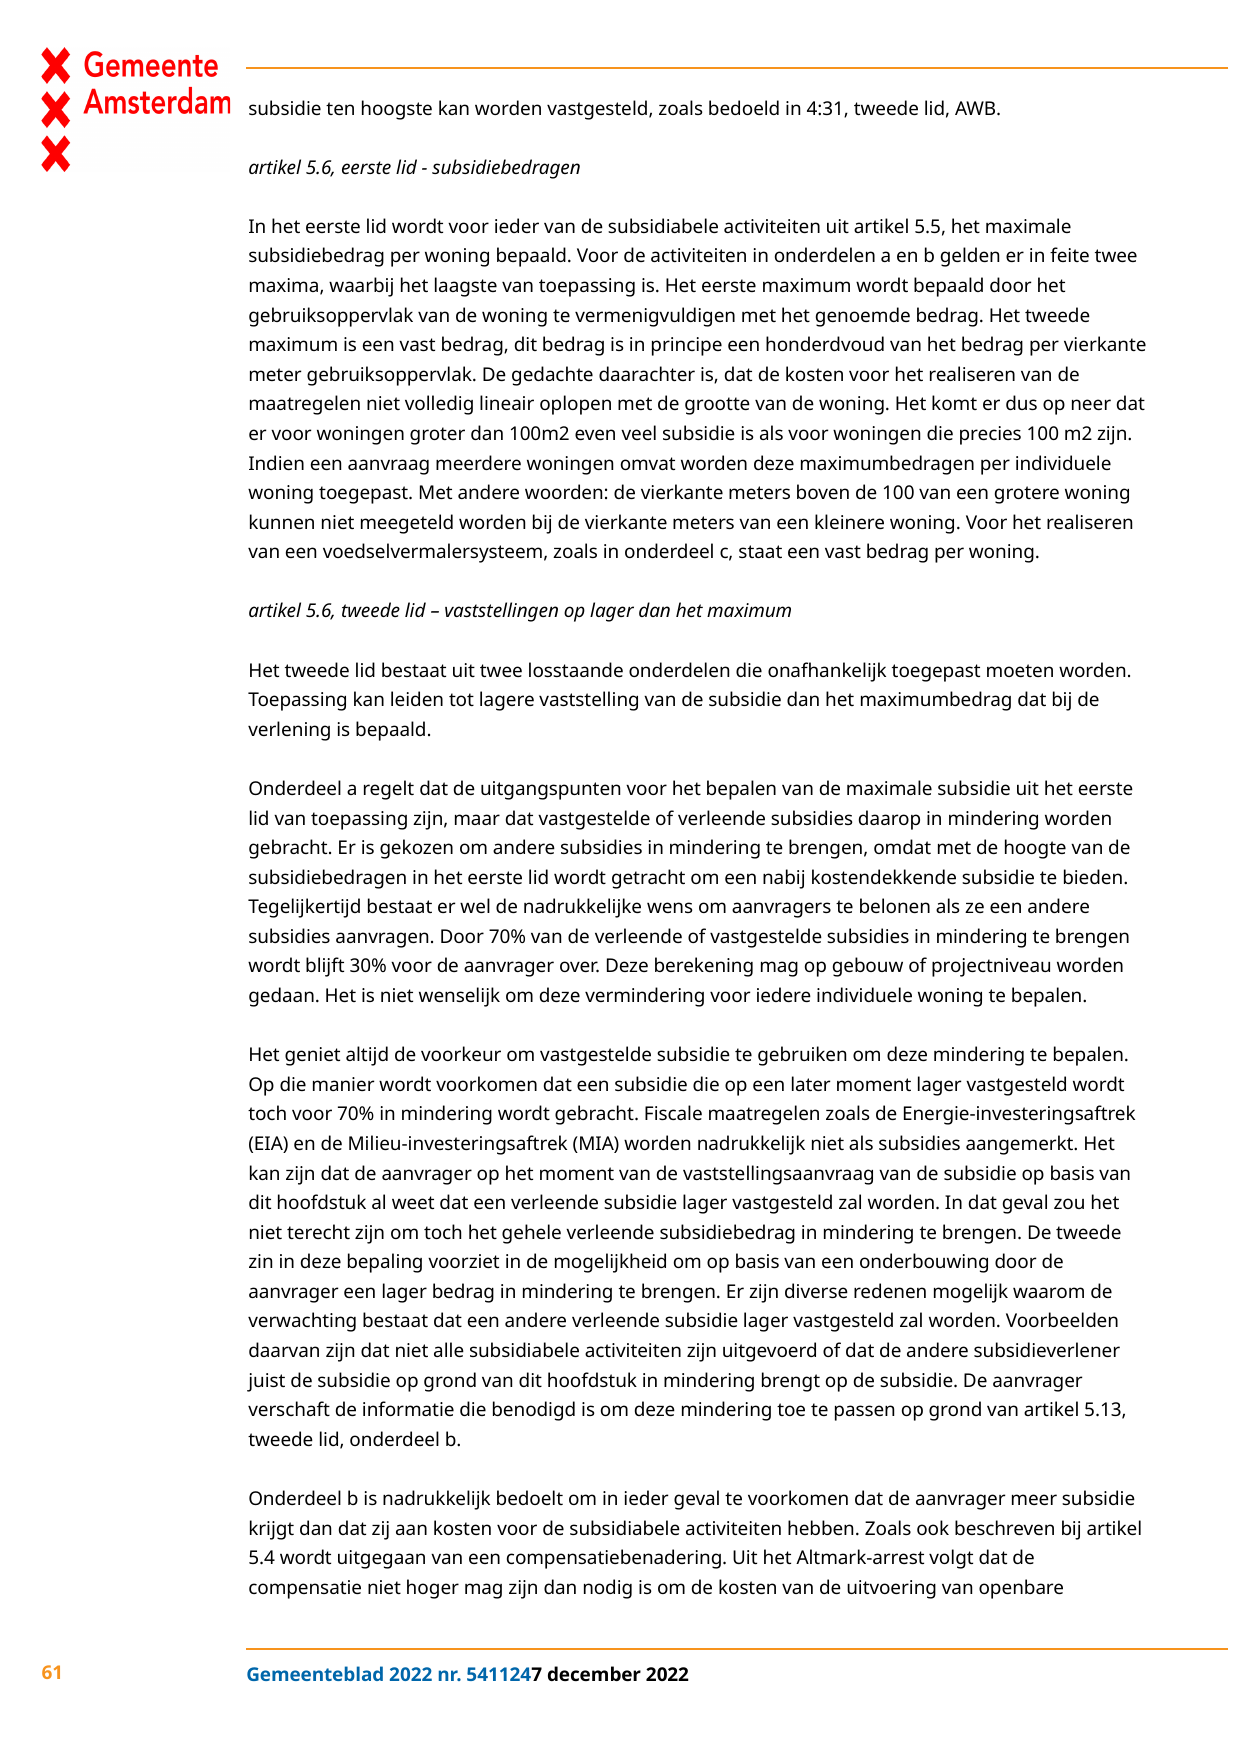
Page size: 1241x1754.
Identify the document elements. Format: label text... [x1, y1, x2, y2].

text subsidie ten hoogste kan worden vastgesteld, zoals bedoeld in 4:31, tweede lid, AWB. [248, 95, 1152, 121]
text Het geniet altijd de voorkeur om vastgestelde subsidie te gebruiken om deze mindering te bepalen. Op die manier wordt voorkomen dat een subsidie die op een later moment lager vastgesteld wordt toch voor 70% in mindering wordt gebracht. Fiscale maatregelen zoals de Energie-investeringsaftrek (EIA) en de Milieu-investeringsaftrek (MIA) worden nadrukkelijk niet als subsidies aangemerkt. Het kan zijn dat de aanvrager op het moment van de vaststellingsaanvraag van de subsidie op basis van dit hoofdstuk al weet dat een verleende subsidie lager vastgesteld zal worden. In dat geval zou het niet terecht zijn om toch het gehele verleende subsidiebedrag in mindering te brengen. De tweede zin in deze bepaling voorziet in de mogelijkheid om op basis van een onderbouwing door de aanvrager een lager bedrag in mindering te brengen. Er zijn diverse redenen mogelijk waarom de verwachting bestaat dat een andere verleende subsidie lager vastgesteld zal worden. Voorbeelden daarvan zijn dat niet alle subsidiabele activiteiten zijn uitgevoerd of dat de andere subsidieverlener juist de subsidie op grond van dit hoofdstuk in mindering brengt op de subsidie. De aanvrager verschaft de informatie die benodigd is om deze mindering toe te passen op grond van artikel 5.13, tweede lid, onderdeel b. [248, 1041, 1152, 1452]
text In het eerste lid wordt voor ieder van de subsidiabele activiteiten uit artikel 5.5, het maximale subsidiebedrag per woning bepaald. Voor de activiteiten in onderdelen a en b gelden er in feite twee maxima, waarbij het laagste van toepassing is. Het eerste maximum wordt bepaald door het gebruiksoppervlak van de woning te vermenigvuldigen met het genoemde bedrag. Het tweede maximum is een vast bedrag, dit bedrag is in principe een honderdvoud van het bedrag per vierkante meter gebruiksoppervlak. De gedachte daarachter is, dat de kosten voor het realiseren van de maatregelen niet volledig lineair oplopen met de grootte van de woning. Het komt er dus op neer dat er voor woningen groter dan 100m2 even veel subsidie is als voor woningen die precies 100 m2 zijn. Indien een aanvraag meerdere woningen omvat worden deze maximumbedragen per individuele woning toegepast. Met andere woorden: de vierkante meters boven de 100 van een grotere woning kunnen niet meegeteld worden bij de vierkante meters van een kleinere woning. Voor het realiseren van een voedselvermalersysteem, zoals in onderdeel c, staat een vast bedrag per woning. [248, 213, 1152, 564]
text artikel 5.6, tweede lid – vaststellingen op lager dan het maximum [248, 598, 1152, 623]
text Het tweede lid bestaat uit twee losstaande onderdelen die onafhankelijk toegepast moeten worden. Toepassing kan leiden tot lagere vaststelling van de subsidie dan het maximumbedrag dat bij de verlening is bepaald. [248, 657, 1152, 742]
text artikel 5.6, eerste lid - subsidiebedragen [248, 154, 1152, 180]
picture [41, 47, 231, 172]
text Onderdeel a regelt dat de uitgangspunten voor het bepalen van de maximale subsidie uit het eerste lid van toepassing zijn, maar dat vastgestelde of verleende subsidies daarop in mindering worden gebracht. Er is gekozen om andere subsidies in mindering te brengen, omdat met de hoogte van de subsidiebedragen in het eerste lid wordt getracht om een nabij kostendekkende subsidie te bieden. Tegelijkertijd bestaat er wel de nadrukkelijke wens om aanvragers te belonen als ze een andere subsidies aanvragen. Door 70% van de verleende of vastgestelde subsidies in mindering te brengen wordt blijft 30% voor de aanvrager over. Deze berekening mag op gebouw of projectniveau worden gedaan. Het is niet wenselijk om deze vermindering voor iedere individuele woning te bepalen. [248, 775, 1152, 1008]
text Onderdeel b is nadrukkelijk bedoelt om in ieder geval te voorkomen dat de aanvrager meer subsidie krijgt dan dat zij aan kosten voor de subsidiabele activiteiten hebben. Zoals ook beschreven bij artikel 5.4 wordt uitgegaan van een compensatiebenadering. Uit het Altmark-arrest volgt dat de compensatie niet hoger mag zijn dan nodig is om de kosten van de uitvoering van openbare [248, 1485, 1152, 1600]
